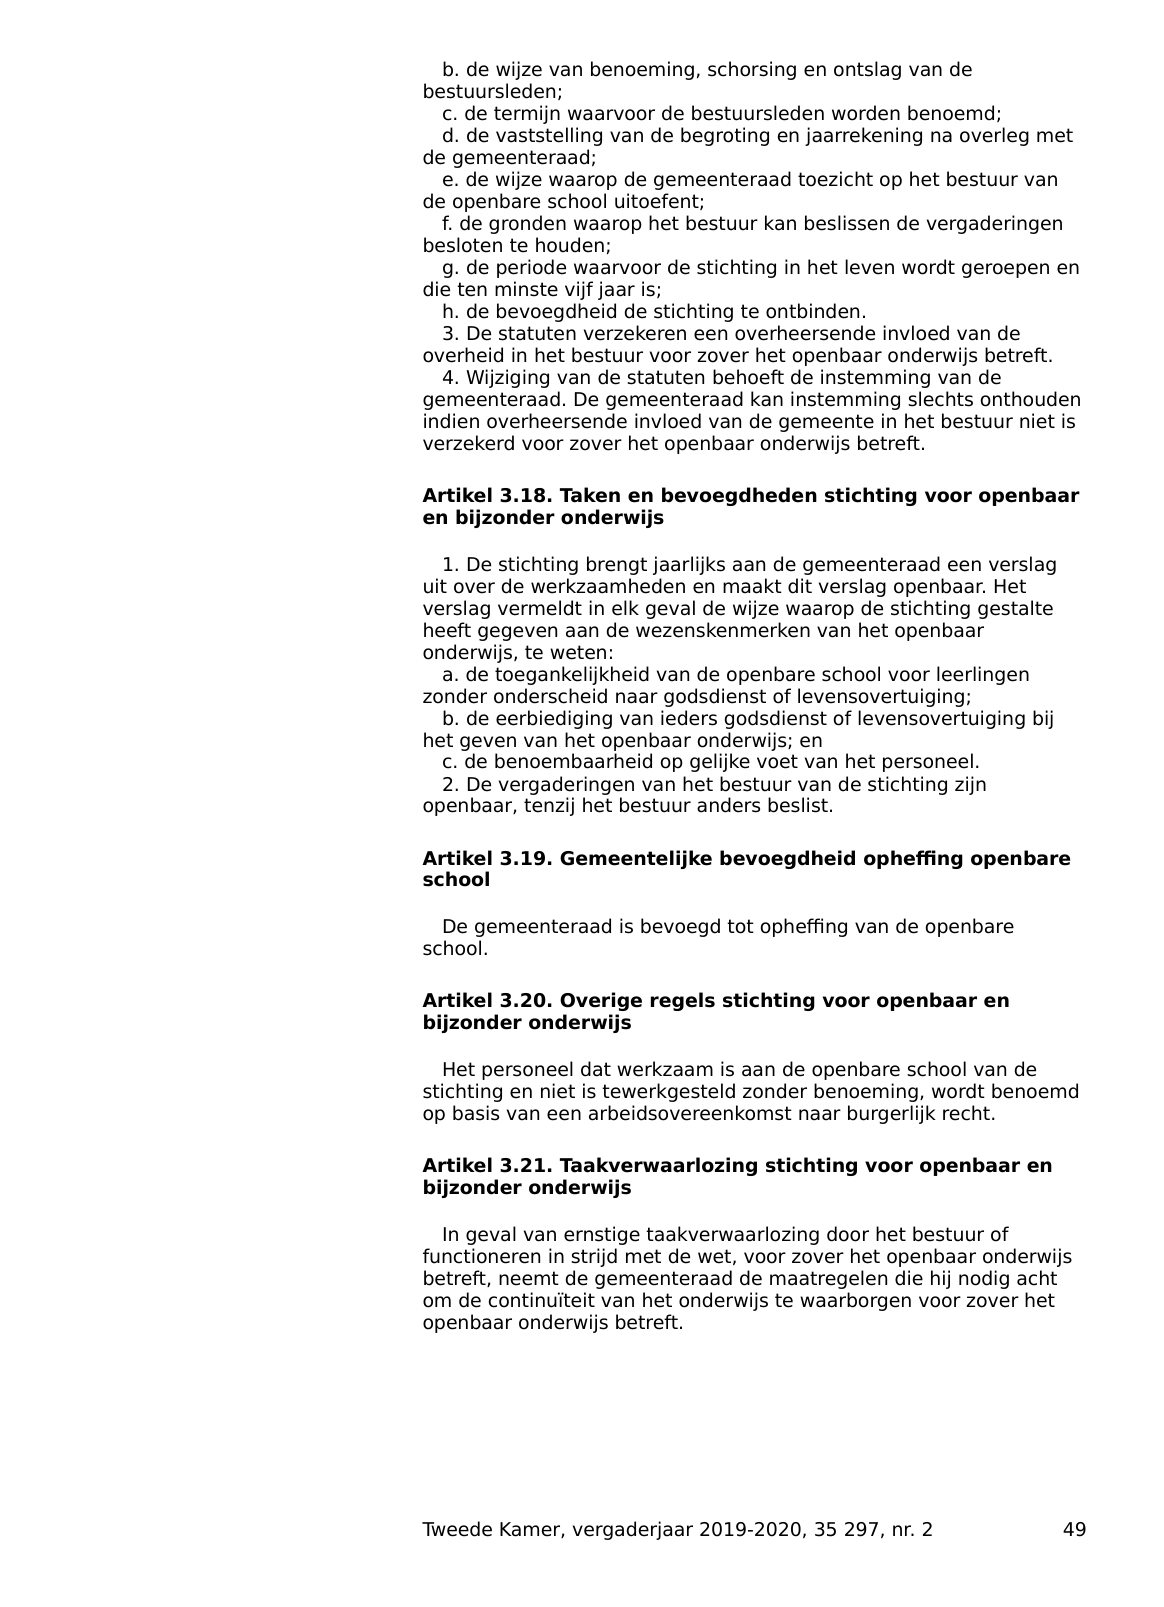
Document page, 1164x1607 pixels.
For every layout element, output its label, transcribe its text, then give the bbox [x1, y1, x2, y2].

text De gemeenteraad is bevoegd tot opheffing van de openbare school. [422, 916, 1087, 960]
text d. de vaststelling van de begroting en jaarrekening na overleg met de gemeenteraad; [422, 125, 1087, 169]
text Het personeel dat werkzaam is aan de openbare school van de stichting en niet is tewerkgesteld zonder benoeming, wordt benoemd op basis van een arbeidsovereenkomst naar burgerlijk recht. [422, 1059, 1087, 1125]
text c. de benoembaarheid op gelijke voet van het personeel. [422, 751, 1087, 773]
text 3. De statuten verzekeren een overheersende invloed van de overheid in het bestuur voor zover het openbaar onderwijs betreft. [422, 323, 1087, 367]
subtitle Artikel 3.21. Taakverwaarlozing stichting voor openbaar en bijzonder onderwijs [422, 1155, 1087, 1199]
text 1. De stichting brengt jaarlijks aan de gemeenteraad een verslag uit over de werkzaamheden en maakt dit verslag openbaar. Het verslag vermeldt in elk geval de wijze waarop de stichting gestalte heeft gegeven aan de wezenskenmerken van het openbaar onderwijs, te weten: [422, 554, 1087, 663]
text h. de bevoegdheid de stichting te ontbinden. [422, 301, 1087, 323]
text 2. De vergaderingen van het bestuur van de stichting zijn openbaar, tenzij het bestuur anders beslist. [422, 773, 1087, 817]
text b. de eerbiediging van ieders godsdienst of levensovertuiging bij het geven van het openbaar onderwijs; en [422, 707, 1087, 751]
subtitle Artikel 3.20. Overige regels stichting voor openbaar en bijzonder onderwijs [422, 990, 1087, 1034]
text In geval van ernstige taakverwaarlozing door het bestuur of functioneren in strijd met de wet, voor zover het openbaar onderwijs betreft, neemt de gemeenteraad de maatregelen die hij nodig acht om de continuïteit van het onderwijs te waarborgen voor zover het openbaar onderwijs betreft. [422, 1224, 1087, 1334]
subtitle Artikel 3.18. Taken en bevoegdheden stichting voor openbaar en bijzonder onderwijs [422, 485, 1087, 529]
text b. de wijze van benoeming, schorsing en ontslag van de bestuursleden; [422, 59, 1087, 103]
text g. de periode waarvoor de stichting in het leven wordt geroepen en die ten minste vijf jaar is; [422, 257, 1087, 301]
subtitle Artikel 3.19. Gemeentelijke bevoegdheid opheffing openbare school [422, 847, 1087, 891]
text 4. Wijziging van de statuten behoeft de instemming van de gemeenteraad. De gemeenteraad kan instemming slechts onthouden indien overheersende invloed van de gemeente in het bestuur niet is verzekerd voor zover het openbaar onderwijs betreft. [422, 367, 1087, 455]
text e. de wijze waarop de gemeenteraad toezicht op het bestuur van de openbare school uitoefent; [422, 169, 1087, 213]
text a. de toegankelijkheid van de openbare school voor leerlingen zonder onderscheid naar godsdienst of levensovertuiging; [422, 663, 1087, 707]
text c. de termijn waarvoor de bestuursleden worden benoemd; [422, 103, 1087, 125]
text f. de gronden waarop het bestuur kan beslissen de vergaderingen besloten te houden; [422, 213, 1087, 257]
